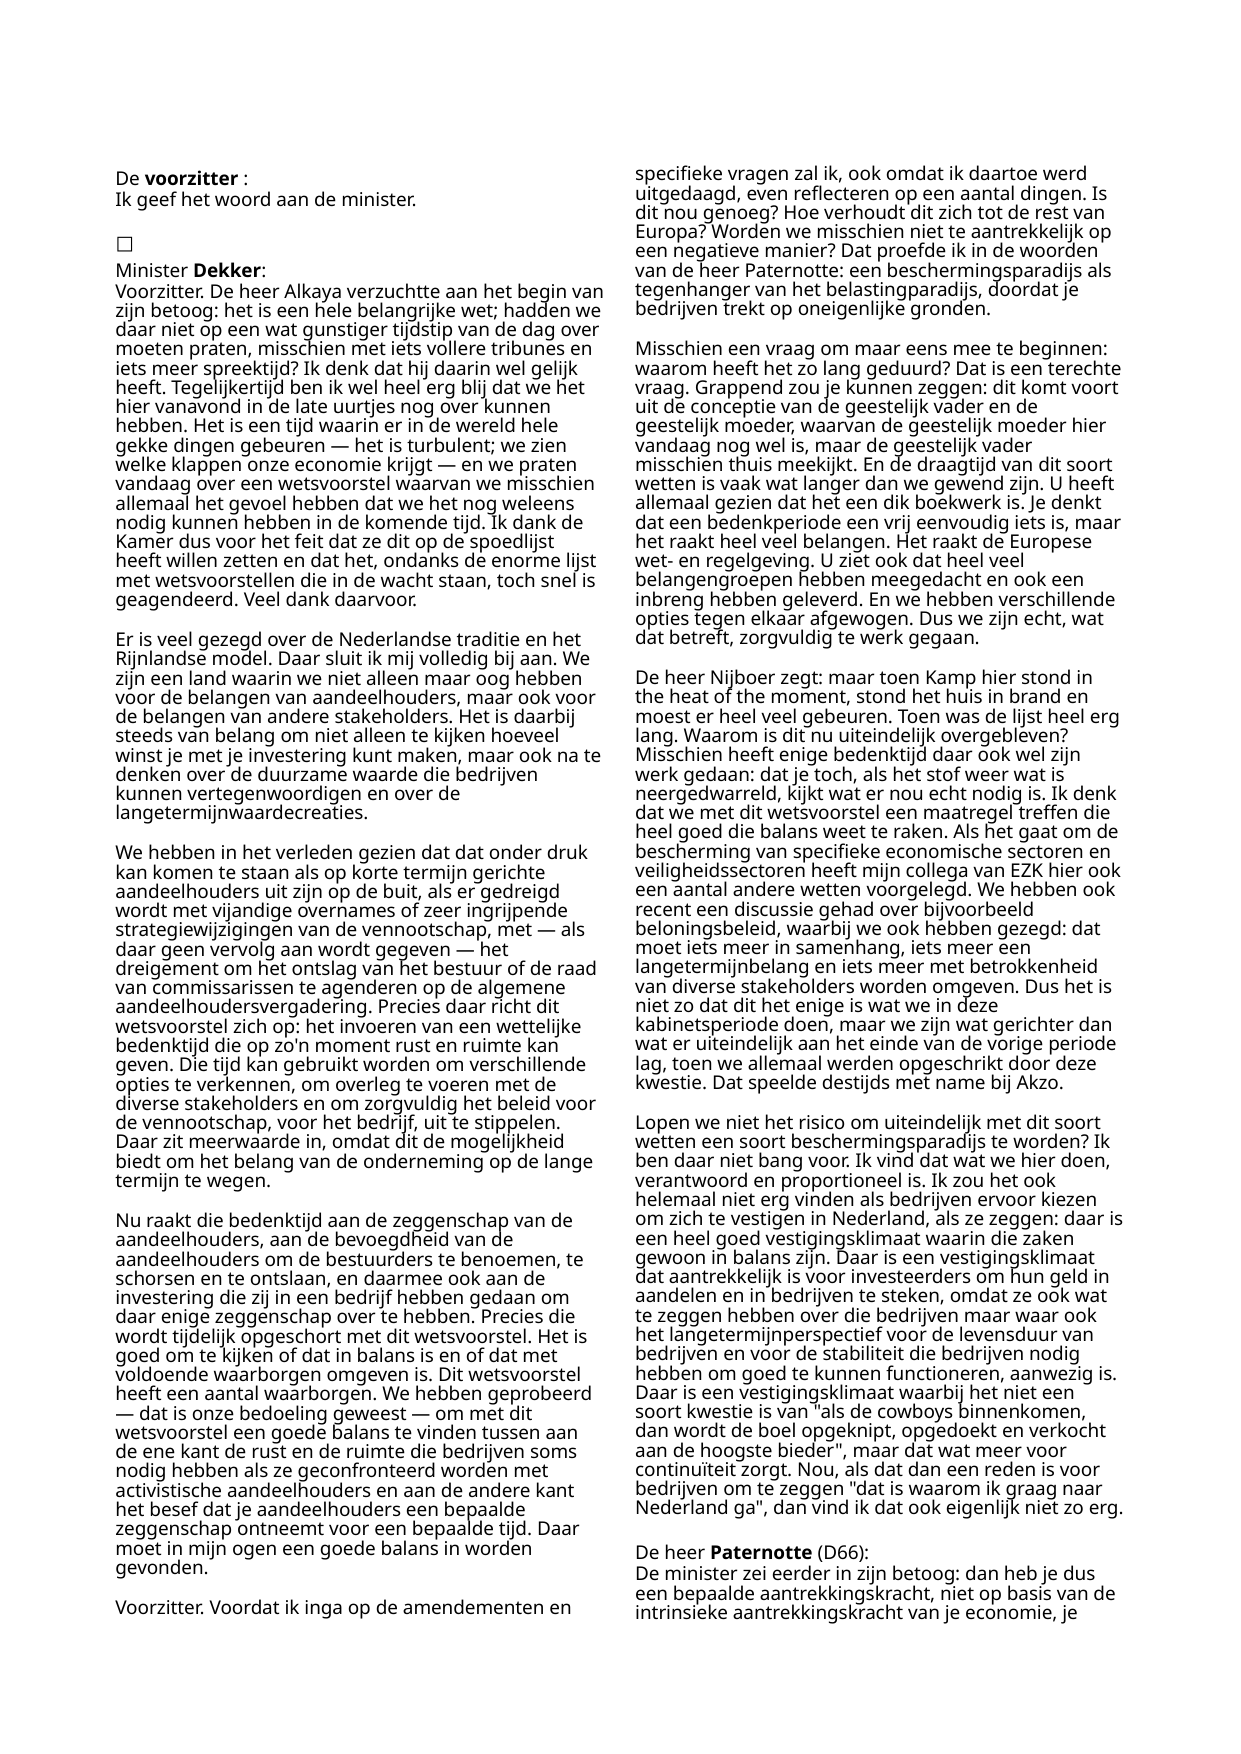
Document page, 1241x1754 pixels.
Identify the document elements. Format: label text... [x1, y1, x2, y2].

text Voorzitter. Voordat ik inga op de amendementen en [115, 1599, 605, 1618]
text We hebben in het verleden gezien dat dat onder druk kan komen te staan als op korte termijn gerichte aandeelhouders uit zijn op de buit, als er gedreigd wordt met vijandige overnames of zeer ingrijpende strategiewijzigingen van de vennootschap, met — als daar geen vervolg aan wordt gegeven — het dreigement om het ontslag van het bestuur of de raad van commissarissen te agenderen op de algemene aandeelhoudersvergadering. Precies daar richt dit wetsvoorstel zich op: het invoeren van een wettelijke bedenktijd die op zo'n moment rust en ruimte kan geven. Die tijd kan gebruikt worden om verschillende opties te verkennen, om overleg te voeren met de diverse stakeholders en om zorgvuldig het beleid voor de vennootschap, voor het bedrijf, uit te stippelen. Daar zit meerwaarde in, omdat dit de mogelijkheid biedt om het belang van de onderneming op de lange termijn te wegen. [115, 844, 605, 1191]
text De minister zei eerder in zijn betoog: dan heb je dus een bepaalde aantrekkingskracht, niet op basis van de intrinsieke aantrekkingskracht van je economie, je [635, 1565, 1125, 1623]
text Lopen we niet het risico om uiteindelijk met dit soort wetten een soort beschermingsparadijs te worden? Ik ben daar niet bang voor. Ik vind dat wat we hier doen, verantwoord en proportioneel is. Ik zou het ook helemaal niet erg vinden als bedrijven ervoor kiezen om zich te vestigen in Nederland, als ze zeggen: daar is een heel goed vestigingsklimaat waarin die zaken gewoon in balans zijn. Daar is een vestigingsklimaat dat aantrekkelijk is voor investeerders om hun geld in aandelen en in bedrijven te steken, omdat ze ook wat te zeggen hebben over die bedrijven maar waar ook het langetermijnperspectief voor de levensduur van bedrijven en voor de stabiliteit die bedrijven nodig hebben om goed te kunnen functioneren, aanwezig is. Daar is een vestigingsklimaat waarbij het niet een soort kwestie is van "als de cowboys binnenkomen, dan wordt de boel opgeknipt, opgedoekt en verkocht aan de hoogste bieder", maar dat wat meer voor continuïteit zorgt. Nou, als dat dan een reden is voor bedrijven om te zeggen "dat is waarom ik graag naar Nederland ga", dan vind ik dat ook eigenlijk niet zo erg. [635, 1114, 1125, 1519]
text Er is veel gezegd over de Nederlandse traditie en het Rijnlandse model. Daar sluit ik mij volledig bij aan. We zijn een land waarin we niet alleen maar oog hebben voor de belangen van aandeelhouders, maar ook voor de belangen van andere stakeholders. Het is daarbij steeds van belang om niet alleen te kijken hoeveel winst je met je investering kunt maken, maar ook na te denken over de duurzame waarde die bedrijven kunnen vertegenwoordigen en over de langetermijnwaardecreaties. [115, 631, 605, 824]
text De heer Paternotte (D66): [635, 1539, 1125, 1565]
text specifieke vragen zal ik, ook omdat ik daartoe werd uitgedaagd, even reflecteren op een aantal dingen. Is dit nou genoeg? Hoe verhoudt dit zich tot de rest van Europa? Worden we misschien niet te aantrekkelijk op een negatieve manier? Dat proefde ik in de woorden van de heer Paternotte: een beschermingsparadijs als tegenhanger van het belastingparadijs, doordat je bedrijven trekt op oneigenlijke gronden. [635, 165, 1125, 319]
text ⬜ [115, 231, 605, 257]
text De voorzitter : [115, 165, 605, 191]
text Nu raakt die bedenktijd aan de zeggenschap van de aandeelhouders, aan de bevoegdheid van de aandeelhouders om de bestuurders te benoemen, te schorsen en te ontslaan, en daarmee ook aan de investering die zij in een bedrijf hebben gedaan om daar enige zeggenschap over te hebben. Precies die wordt tijdelijk opgeschort met dit wetsvoorstel. Het is goed om te kijken of dat in balans is en of dat met voldoende waarborgen omgeven is. Dit wetsvoorstel heeft een aantal waarborgen. We hebben geprobeerd — dat is onze bedoeling geweest — om met dit wetsvoorstel een goede balans te vinden tussen aan de ene kant de rust en de ruimte die bedrijven soms nodig hebben als ze geconfronteerd worden met activistische aandeelhouders en aan de andere kant het besef dat je aandeelhouders een bepaalde zeggenschap ontneemt voor een bepaalde tijd. Daar moet in mijn ogen een goede balans in worden gevonden. [115, 1212, 605, 1578]
text Misschien een vraag om maar eens mee te beginnen: waarom heeft het zo lang geduurd? Dat is een terechte vraag. Grappend zou je kunnen zeggen: dit komt voort uit de conceptie van de geestelijk vader en de geestelijk moeder, waarvan de geestelijk moeder hier vandaag nog wel is, maar de geestelijk vader misschien thuis meekijkt. En de draagtijd van dit soort wetten is vaak wat langer dan we gewend zijn. U heeft allemaal gezien dat het een dik boekwerk is. Je denkt dat een bedenkperiode een vrij eenvoudig iets is, maar het raakt heel veel belangen. Het raakt de Europese wet- en regelgeving. U ziet ook dat heel veel belangengroepen hebben meegedacht en ook een inbreng hebben geleverd. En we hebben verschillende opties tegen elkaar afgewogen. Dus we zijn echt, wat dat betreft, zorgvuldig te werk gegaan. [635, 340, 1125, 648]
text Minister Dekker: [115, 257, 605, 283]
text De heer Nijboer zegt: maar toen Kamp hier stond in the heat of the moment, stond het huis in brand en moest er heel veel gebeuren. Toen was de lijst heel erg lang. Waarom is dit nu uiteindelijk overgebleven? Misschien heeft enige bedenktijd daar ook wel zijn werk gedaan: dat je toch, als het stof weer wat is neergedwarreld, kijkt wat er nou echt nodig is. Ik denk dat we met dit wetsvoorstel een maatregel treffen die heel goed die balans weet te raken. Als het gaat om de bescherming van specifieke economische sectoren en veiligheidssectoren heeft mijn collega van EZK hier ook een aantal andere wetten voorgelegd. We hebben ook recent een discussie gehad over bijvoorbeeld beloningsbeleid, waarbij we ook hebben gezegd: dat moet iets meer in samenhang, iets meer een langetermijnbelang en iets meer met betrokkenheid van diverse stakeholders worden omgeven. Dus het is niet zo dat dit het enige is wat we in deze kabinetsperiode doen, maar we zijn wat gerichter dan wat er uiteindelijk aan het einde van de vorige periode lag, toen we allemaal werden opgeschrikt door deze kwestie. Dat speelde destijds met name bij Akzo. [635, 669, 1125, 1093]
text Ik geef het woord aan de minister. [115, 191, 605, 210]
text Voorzitter. De heer Alkaya verzuchtte aan het begin van zijn betoog: het is een hele belangrijke wet; hadden we daar niet op een wat gunstiger tijdstip van de dag over moeten praten, misschien met iets vollere tribunes en iets meer spreektijd? Ik denk dat hij daarin wel gelijk heeft. Tegelijkertijd ben ik wel heel erg blij dat we het hier vanavond in de late uurtjes nog over kunnen hebben. Het is een tijd waarin er in de wereld hele gekke dingen gebeuren — het is turbulent; we zien welke klappen onze economie krijgt — en we praten vandaag over een wetsvoorstel waarvan we misschien allemaal het gevoel hebben dat we het nog weleens nodig kunnen hebben in de komende tijd. Ik dank de Kamer dus voor het feit dat ze dit op de spoedlijst heeft willen zetten en dat het, ondanks de enorme lijst met wetsvoorstellen die in de wacht staan, toch snel is geagendeerd. Veel dank daarvoor. [115, 283, 605, 610]
